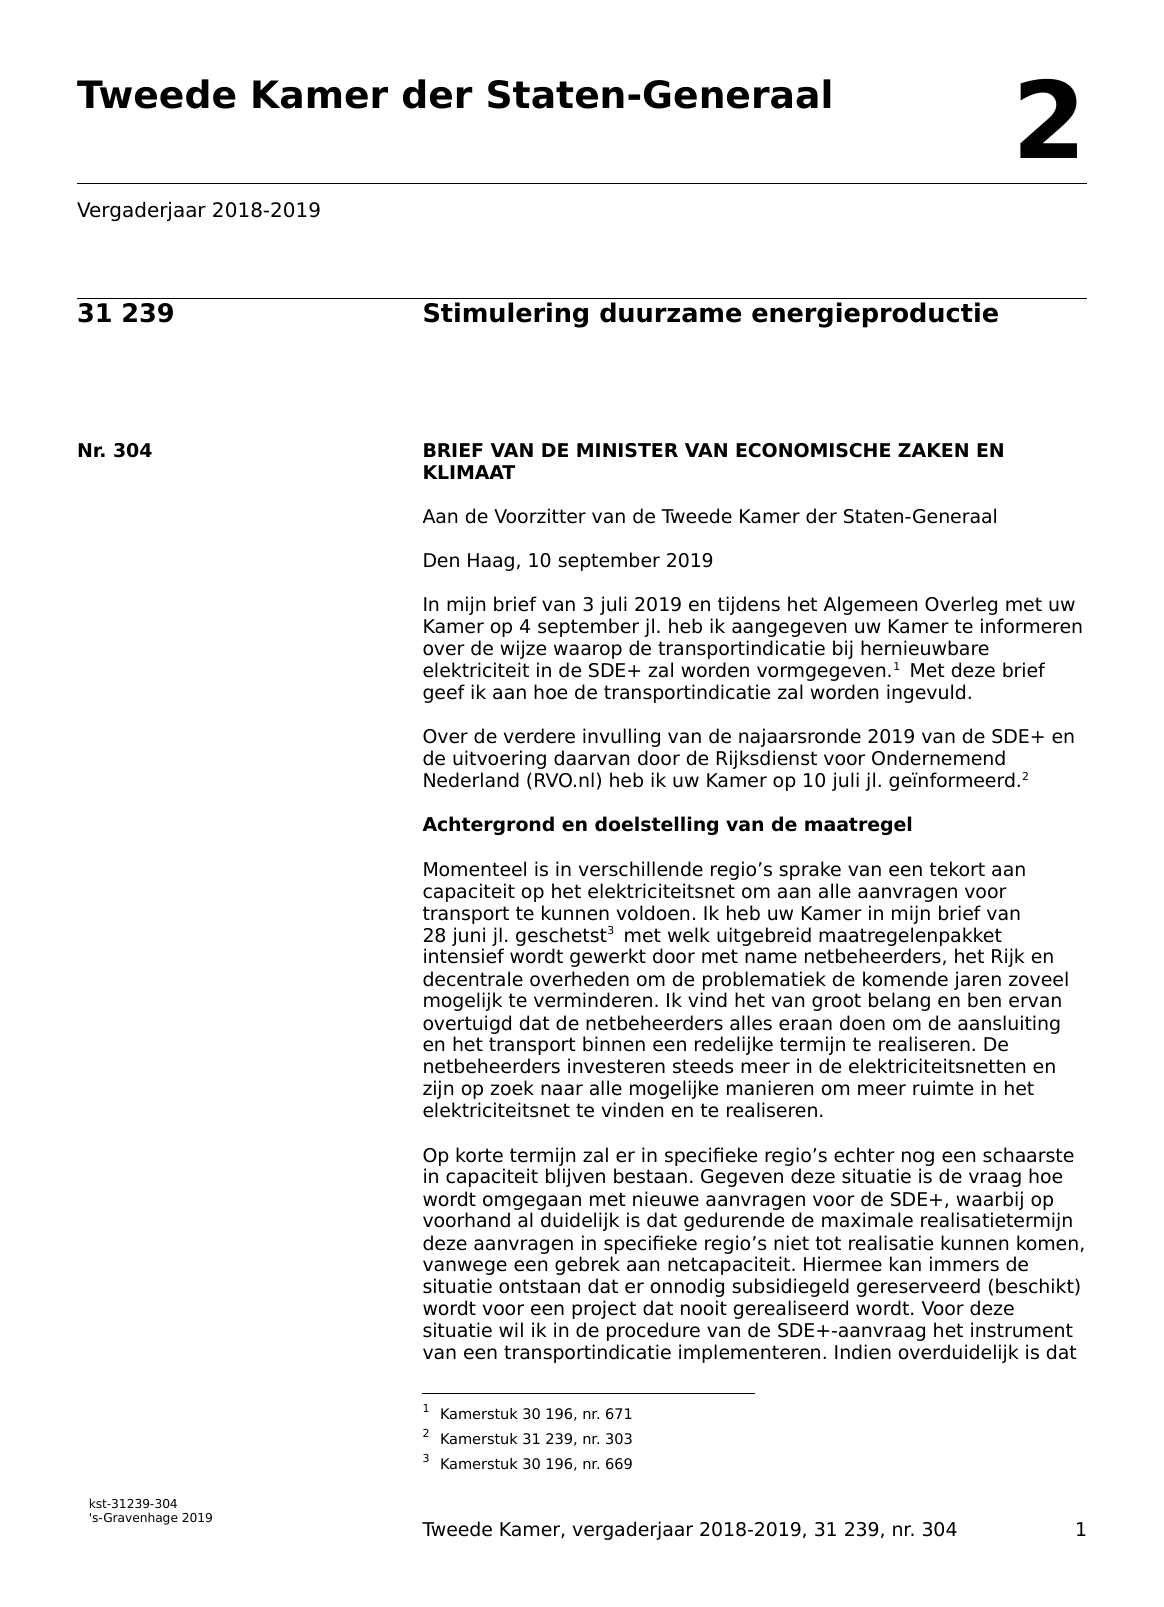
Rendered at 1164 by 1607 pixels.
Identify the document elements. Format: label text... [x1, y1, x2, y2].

subtitle Nr. 304 BRIEF VAN DE MINISTER VAN ECONOMISCHE ZAKEN EN KLIMAAT [77, 440, 1087, 484]
table_header Tweede Kamer der Staten-Generaal [77, 59, 886, 183]
text Over de verdere invulling van de najaarsronde 2019 van de SDE+ en de uitvoering daarvan door de Rijksdienst voor Ondernemend Nederland (RVO.nl) heb ik uw Kamer op 10 juli jl. geïnformeerd. [422, 726, 1087, 792]
text Den Haag, 10 september 2019 [422, 550, 1087, 572]
text Kamerstuk 31 239, nr. 303 [422, 1427, 1087, 1449]
table_cell Vergaderjaar 2018-2019 [77, 184, 1087, 298]
text Op korte termijn zal er in specifieke regio’s echter nog een schaarste in capaciteit blijven bestaan. Gegeven deze situatie is de vraag hoe wordt omgegaan met nieuwe aanvragen voor de SDE+, waarbij op voorhand al duidelijk is dat gedurende de maximale realisatietermijn deze aanvragen in specifieke regio’s niet tot realisatie kunnen komen, vanwege een gebrek aan netcapaciteit. Hiermee kan immers de situatie ontstaan dat er onnodig subsidiegeld gereserveerd (beschikt) wordt voor een project dat nooit gerealiseerd wordt. Voor deze situatie wil ik in de procedure van de SDE+-aanvraag het instrument van een transportindicatie implementeren. Indien overduidelijk is dat [422, 1144, 1087, 1364]
text 's-Gravenhage 2019 [88, 1511, 323, 1525]
subtitle Achtergrond en doelstelling van de maatregel [422, 814, 1087, 836]
text Kamerstuk 30 196, nr. 671 [422, 1402, 1087, 1424]
text Aan de Voorzitter van de Tweede Kamer der Staten-Generaal [422, 506, 1087, 528]
text Momenteel is in verschillende regio’s sprake van een tekort aan capaciteit op het elektriciteitsnet om aan alle aanvragen voor transport te kunnen voldoen. Ik heb uw Kamer in mijn brief van 28 juni jl. geschetst met welk uitgebreid maatregelenpakket intensief wordt gewerkt door met name netbeheerders, het Rijk en decentrale overheden om de problematiek de komende jaren zoveel mogelijk te verminderen. Ik vind het van groot belang en ben ervan overtuigd dat de netbeheerders alles eraan doen om de aansluiting en het transport binnen een redelijke termijn te realiseren. De netbeheerders investeren steeds meer in de elektriciteitsnetten en zijn op zoek naar alle mogelijke manieren om meer ruimte in het elektriciteitsnet te vinden en te realiseren. [422, 858, 1087, 1122]
text Kamerstuk 30 196, nr. 669 [422, 1452, 1087, 1474]
text In mijn brief van 3 juli 2019 en tijdens het Algemeen Overleg met uw Kamer op 4 september jl. heb ik aangegeven uw Kamer te informeren over de wijze waarop de transportindicatie bij hernieuwbare elektriciteit in de SDE+ zal worden vormgegeven. Met deze brief geef ik aan hoe de transportindicatie zal worden ingevuld. [422, 594, 1087, 704]
table_header 2 [886, 59, 1087, 183]
text kst-31239-304 [88, 1497, 323, 1511]
subtitle 31 239 Stimulering duurzame energieproductie [77, 299, 1087, 329]
